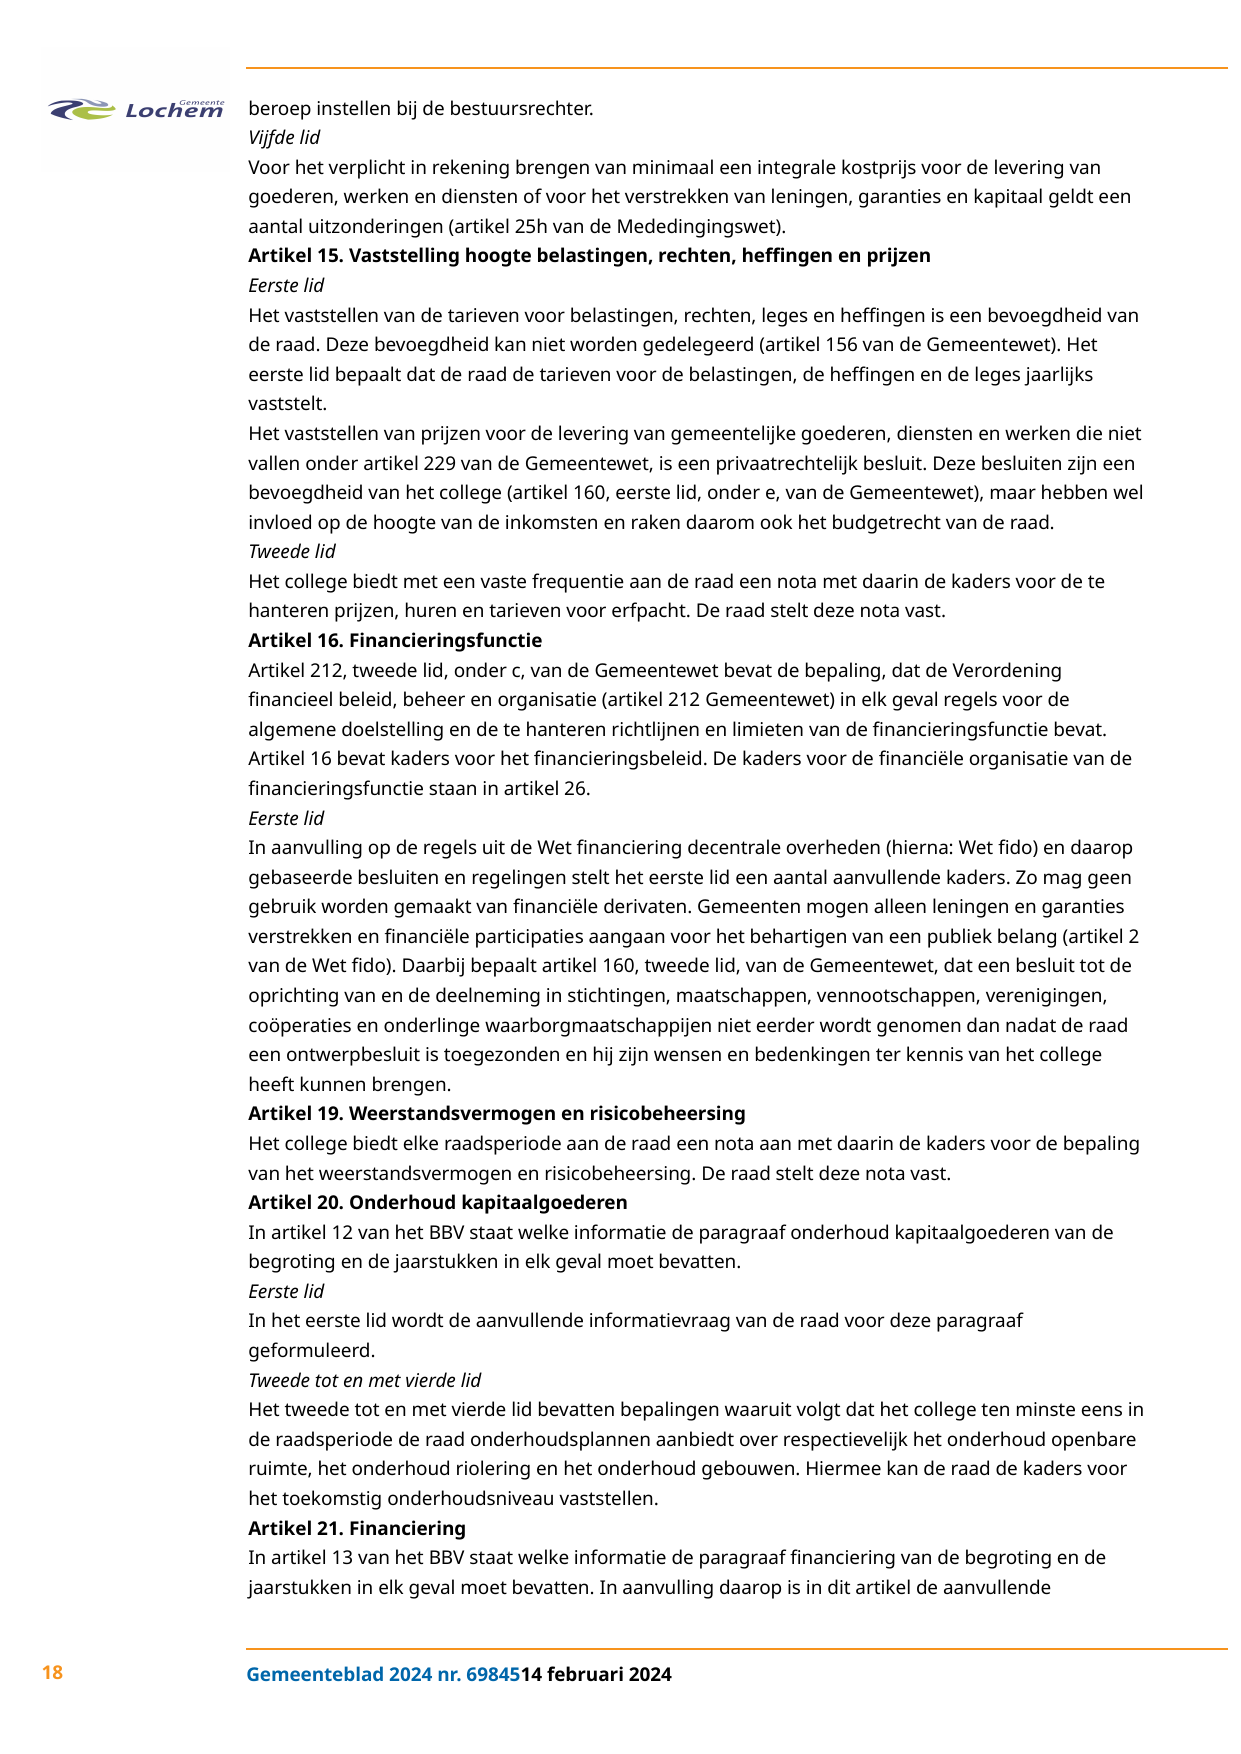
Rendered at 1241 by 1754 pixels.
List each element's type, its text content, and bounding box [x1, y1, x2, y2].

text Artikel 19. Weerstandsvermogen en risicobeheersing [248, 1101, 1152, 1126]
text Het college biedt met een vaste frequentie aan de raad een nota met daarin de kaders voor de te hanteren prijzen, huren en tarieven voor erfpacht. De raad stelt deze nota vast. [248, 568, 1152, 623]
text Voor het verplicht in rekening brengen van minimaal een integrale kostprijs voor de levering van goederen, werken en diensten of voor het verstrekken van leningen, garanties en kapitaal geldt een aantal uitzonderingen (artikel 25h van de Mededingingswet). [248, 154, 1152, 239]
text Het college biedt elke raadsperiode aan de raad een nota aan met daarin de kaders voor de bepaling van het weerstandsvermogen en risicobeheersing. De raad stelt deze nota vast. [248, 1130, 1152, 1186]
text In het eerste lid wordt de aanvullende informatievraag van de raad voor deze paragraaf geformuleerd. [248, 1308, 1152, 1363]
text Het vaststellen van prijzen voor de levering van gemeentelijke goederen, diensten en werken die niet vallen onder artikel 229 van de Gemeentewet, is een privaatrechtelijk besluit. Deze besluiten zijn een bevoegdheid van het college (artikel 160, eerste lid, onder e, van de Gemeentewet), maar hebben wel invloed op de hoogte van de inkomsten en raken daarom ook het budgetrecht van de raad. [248, 420, 1152, 535]
text In artikel 12 van het BBV staat welke informatie de paragraaf onderhoud kapitaalgoederen van de begroting en de jaarstukken in elk geval moet bevatten. [248, 1219, 1152, 1274]
text Eerste lid [248, 272, 1152, 298]
text Artikel 20. Onderhoud kapitaalgoederen [248, 1189, 1152, 1215]
text Het tweede tot en met vierde lid bevatten bepalingen waaruit volgt dat het college ten minste eens in de raadsperiode de raad onderhoudsplannen aanbiedt over respectievelijk het onderhoud openbare ruimte, het onderhoud riolering en het onderhoud gebouwen. Hiermee kan de raad de kaders voor het toekomstig onderhoudsniveau vaststellen. [248, 1396, 1152, 1511]
text In artikel 13 van het BBV staat welke informatie de paragraaf financiering van de begroting en de jaarstukken in elk geval moet bevatten. In aanvulling daarop is in dit artikel de aanvullende [248, 1544, 1152, 1600]
text In aanvulling op de regels uit de Wet financiering decentrale overheden (hierna: Wet fido) en daarop gebaseerde besluiten en regelingen stelt het eerste lid een aantal aanvullende kaders. Zo mag geen gebruik worden gemaakt van financiële derivaten. Gemeenten mogen alleen leningen en garanties verstrekken en financiële participaties aangaan voor het behartigen van een publiek belang (artikel 2 van de Wet fido). Daarbij bepaalt artikel 160, tweede lid, van de Gemeentewet, dat een besluit tot de oprichting van en de deelneming in stichtingen, maatschappen, vennootschappen, verenigingen, coöperaties en onderlinge waarborgmaatschappijen niet eerder wordt genomen dan nadat de raad een ontwerpbesluit is toegezonden en hij zijn wensen en bedenkingen ter kennis van het college heeft kunnen brengen. [248, 834, 1152, 1097]
text Het vaststellen van de tarieven voor belastingen, rechten, leges en heffingen is een bevoegdheid van de raad. Deze bevoegdheid kan niet worden gedelegeerd (artikel 156 van de Gemeentewet). Het eerste lid bepaalt dat de raad de tarieven voor de belastingen, de heffingen en de leges jaarlijks vaststelt. [248, 302, 1152, 416]
text Tweede lid [248, 538, 1152, 564]
text Eerste lid [248, 1278, 1152, 1304]
picture [41, 47, 231, 172]
text Artikel 21. Financiering [248, 1515, 1152, 1541]
text Tweede tot en met vierde lid [248, 1367, 1152, 1393]
text Eerste lid [248, 805, 1152, 831]
text Artikel 16. Financieringsfunctie [248, 627, 1152, 653]
text beroep instellen bij de bestuursrechter. [248, 95, 1152, 121]
text Vijfde lid [248, 124, 1152, 150]
text Artikel 212, tweede lid, onder c, van de Gemeentewet bevat de bepaling, dat de Verordening financieel beleid, beheer en organisatie (artikel 212 Gemeentewet) in elk geval regels voor de algemene doelstelling en de te hanteren richtlijnen en limieten van de financieringsfunctie bevat. Artikel 16 bevat kaders voor het financieringsbeleid. De kaders voor de financiële organisatie van de financieringsfunctie staan in artikel 26. [248, 657, 1152, 801]
text Artikel 15. Vaststelling hoogte belastingen, rechten, heffingen en prijzen [248, 243, 1152, 268]
